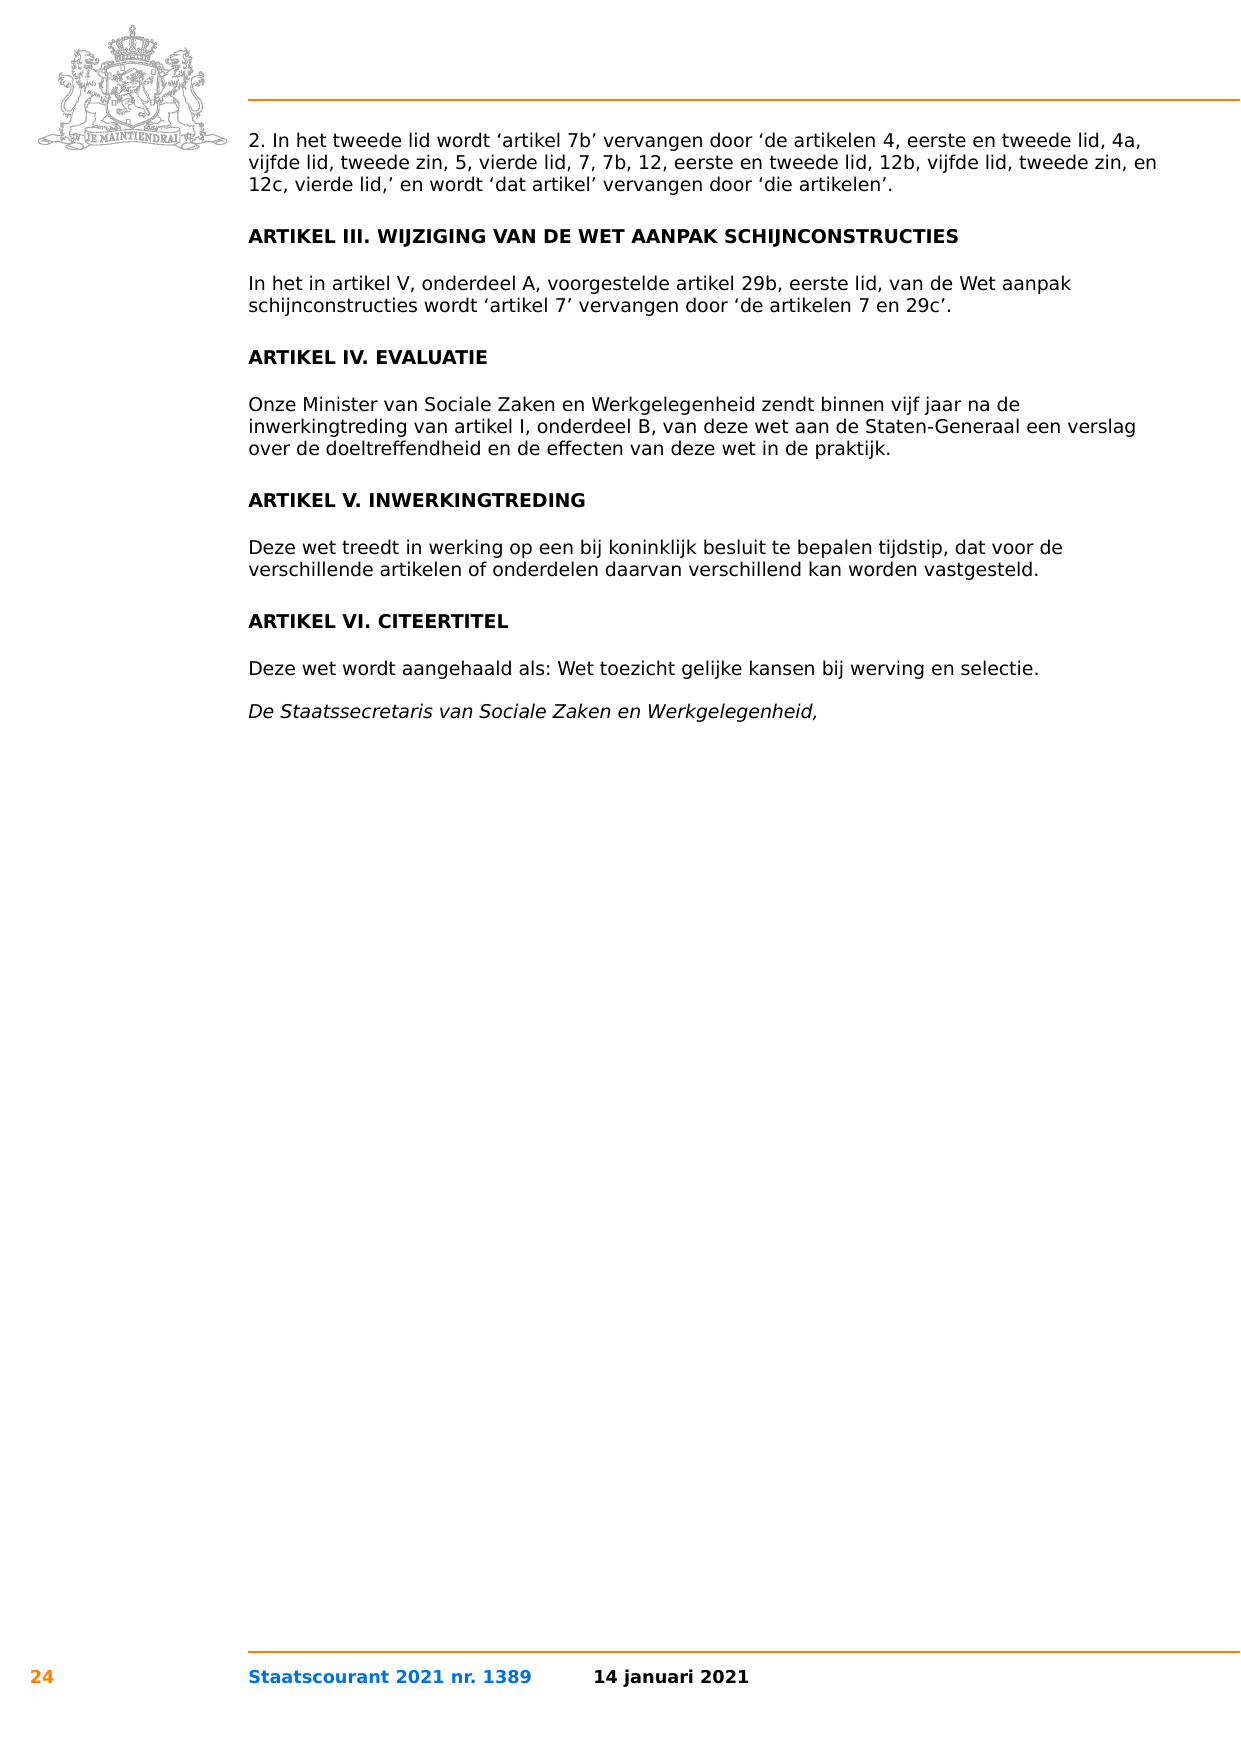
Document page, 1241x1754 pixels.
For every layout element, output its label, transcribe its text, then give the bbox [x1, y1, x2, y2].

subtitle ARTIKEL VI. CITEERTITEL [248, 611, 1163, 633]
subtitle ARTIKEL III. WIJZIGING VAN DE WET AANPAK SCHIJNCONSTRUCTIES [248, 226, 1163, 248]
text 2. In het tweede lid wordt ‘artikel 7b’ vervangen door ‘de artikelen 4, eerste en tweede lid, 4a, vijfde lid, tweede zin, 5, vierde lid, 7, 7b, 12, eerste en tweede lid, 12b, vijfde lid, tweede zin, en 12c, vierde lid,’ en wordt ‘dat artikel’ vervangen door ‘die artikelen’. [248, 130, 1163, 196]
text In het in artikel V, onderdeel A, voorgestelde artikel 29b, eerste lid, van de Wet aanpak schijnconstructies wordt ‘artikel 7’ vervangen door ‘de artikelen 7 en 29c’. [248, 273, 1163, 317]
text Deze wet wordt aangehaald als: Wet toezicht gelijke kansen bij werving en selectie. [248, 658, 1163, 679]
subtitle ARTIKEL IV. EVALUATIE [248, 347, 1163, 369]
text Onze Minister van Sociale Zaken en Werkgelegenheid zendt binnen vijf jaar na de inwerkingtreding van artikel I, onderdeel B, van deze wet aan de Staten-Generaal een verslag over de doeltreffendheid en de effecten van deze wet in de praktijk. [248, 394, 1163, 460]
picture [38, 25, 227, 150]
text De Staatssecretaris van Sociale Zaken en Werkgelegenheid, [248, 701, 1163, 723]
text Deze wet treedt in werking op een bij koninklijk besluit te bepalen tijdstip, dat voor de verschillende artikelen of onderdelen daarvan verschillend kan worden vastgesteld. [248, 537, 1163, 581]
subtitle ARTIKEL V. INWERKINGTREDING [248, 490, 1163, 512]
